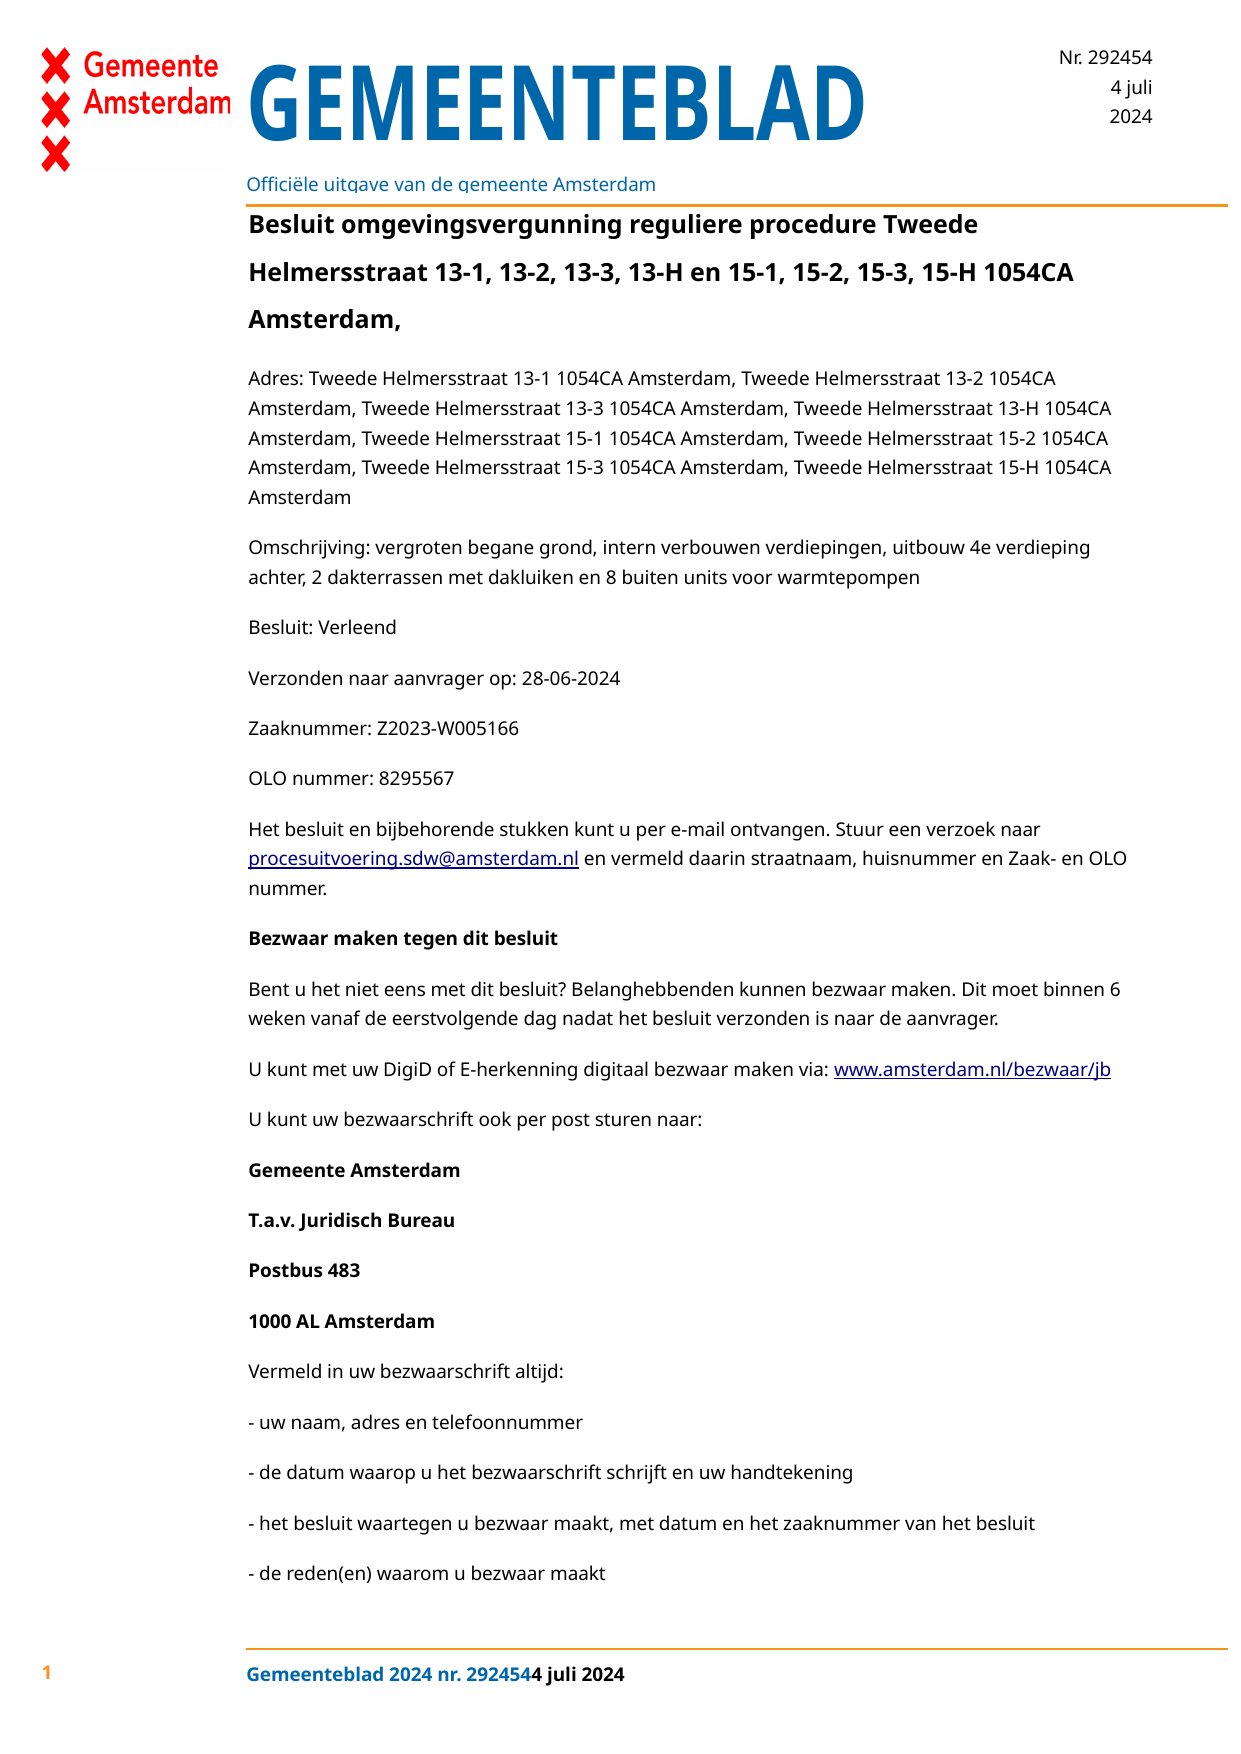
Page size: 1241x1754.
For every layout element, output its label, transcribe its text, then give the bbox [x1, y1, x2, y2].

text Gemeente Amsterdam [248, 1157, 1152, 1182]
text Bezwaar maken tegen dit besluit [248, 926, 1152, 951]
text Adres: Tweede Helmersstraat 13-1 1054CA Amsterdam, Tweede Helmersstraat 13-2 1054CA Amsterdam, Tweede Helmersstraat 13-3 1054CA Amsterdam, Tweede Helmersstraat 13-H 1054CA Amsterdam, Tweede Helmersstraat 15-1 1054CA Amsterdam, Tweede Helmersstraat 15-2 1054CA Amsterdam, Tweede Helmersstraat 15-3 1054CA Amsterdam, Tweede Helmersstraat 15-H 1054CA Amsterdam [248, 366, 1152, 509]
picture [41, 47, 231, 172]
text - uw naam, adres en telefoonnummer [248, 1409, 1152, 1434]
text Verzonden naar aanvrager op: 28-06-2024 [248, 665, 1152, 690]
text OLO nummer: 8295567 [248, 766, 1152, 791]
text T.a.v. Juridisch Bureau [248, 1207, 1152, 1233]
text Het besluit en bijbehorende stukken kunt u per e-mail ontvangen. Stuur een verzoek naar procesuitvoering.sdw@amsterdam.nl en vermeld daarin straatnaam, huisnummer en Zaak- en OLO nummer. [248, 816, 1152, 901]
text Besluit: Verleend [248, 614, 1152, 640]
text Besluit omgevingsvergunning reguliere procedure Tweede Helmersstraat 13-1, 13-2, 13-3, 13-H en 15-1, 15-2, 15-3, 15-H 1054CA Amsterdam, [248, 207, 1152, 336]
text Vermeld in uw bezwaarschrift altijd: [248, 1358, 1152, 1384]
text U kunt uw bezwaarschrift ook per post sturen naar: [248, 1106, 1152, 1132]
text - de reden(en) waarom u bezwaar maakt [248, 1560, 1152, 1586]
text U kunt met uw DigiD of E-herkenning digitaal bezwaar maken via: www.amsterdam.nl/bezwaar/jb [248, 1056, 1152, 1082]
text Bent u het niet eens met dit besluit? Belanghebbenden kunnen bezwaar maken. Dit moet binnen 6 weken vanaf de eerstvolgende dag nadat het besluit verzonden is naar de aanvrager. [248, 976, 1152, 1031]
text Zaaknummer: Z2023-W005166 [248, 715, 1152, 741]
text Omschrijving: vergroten begane grond, intern verbouwen verdiepingen, uitbouw 4e verdieping achter, 2 dakterrassen met dakluiken en 8 buiten units voor warmtepompen [248, 534, 1152, 589]
text Postbus 483 [248, 1258, 1152, 1283]
text - de datum waarop u het bezwaarschrift schrijft en uw handtekening [248, 1459, 1152, 1485]
text 1000 AL Amsterdam [248, 1308, 1152, 1334]
text - het besluit waartegen u bezwaar maakt, met datum en het zaaknummer van het besluit [248, 1510, 1152, 1535]
